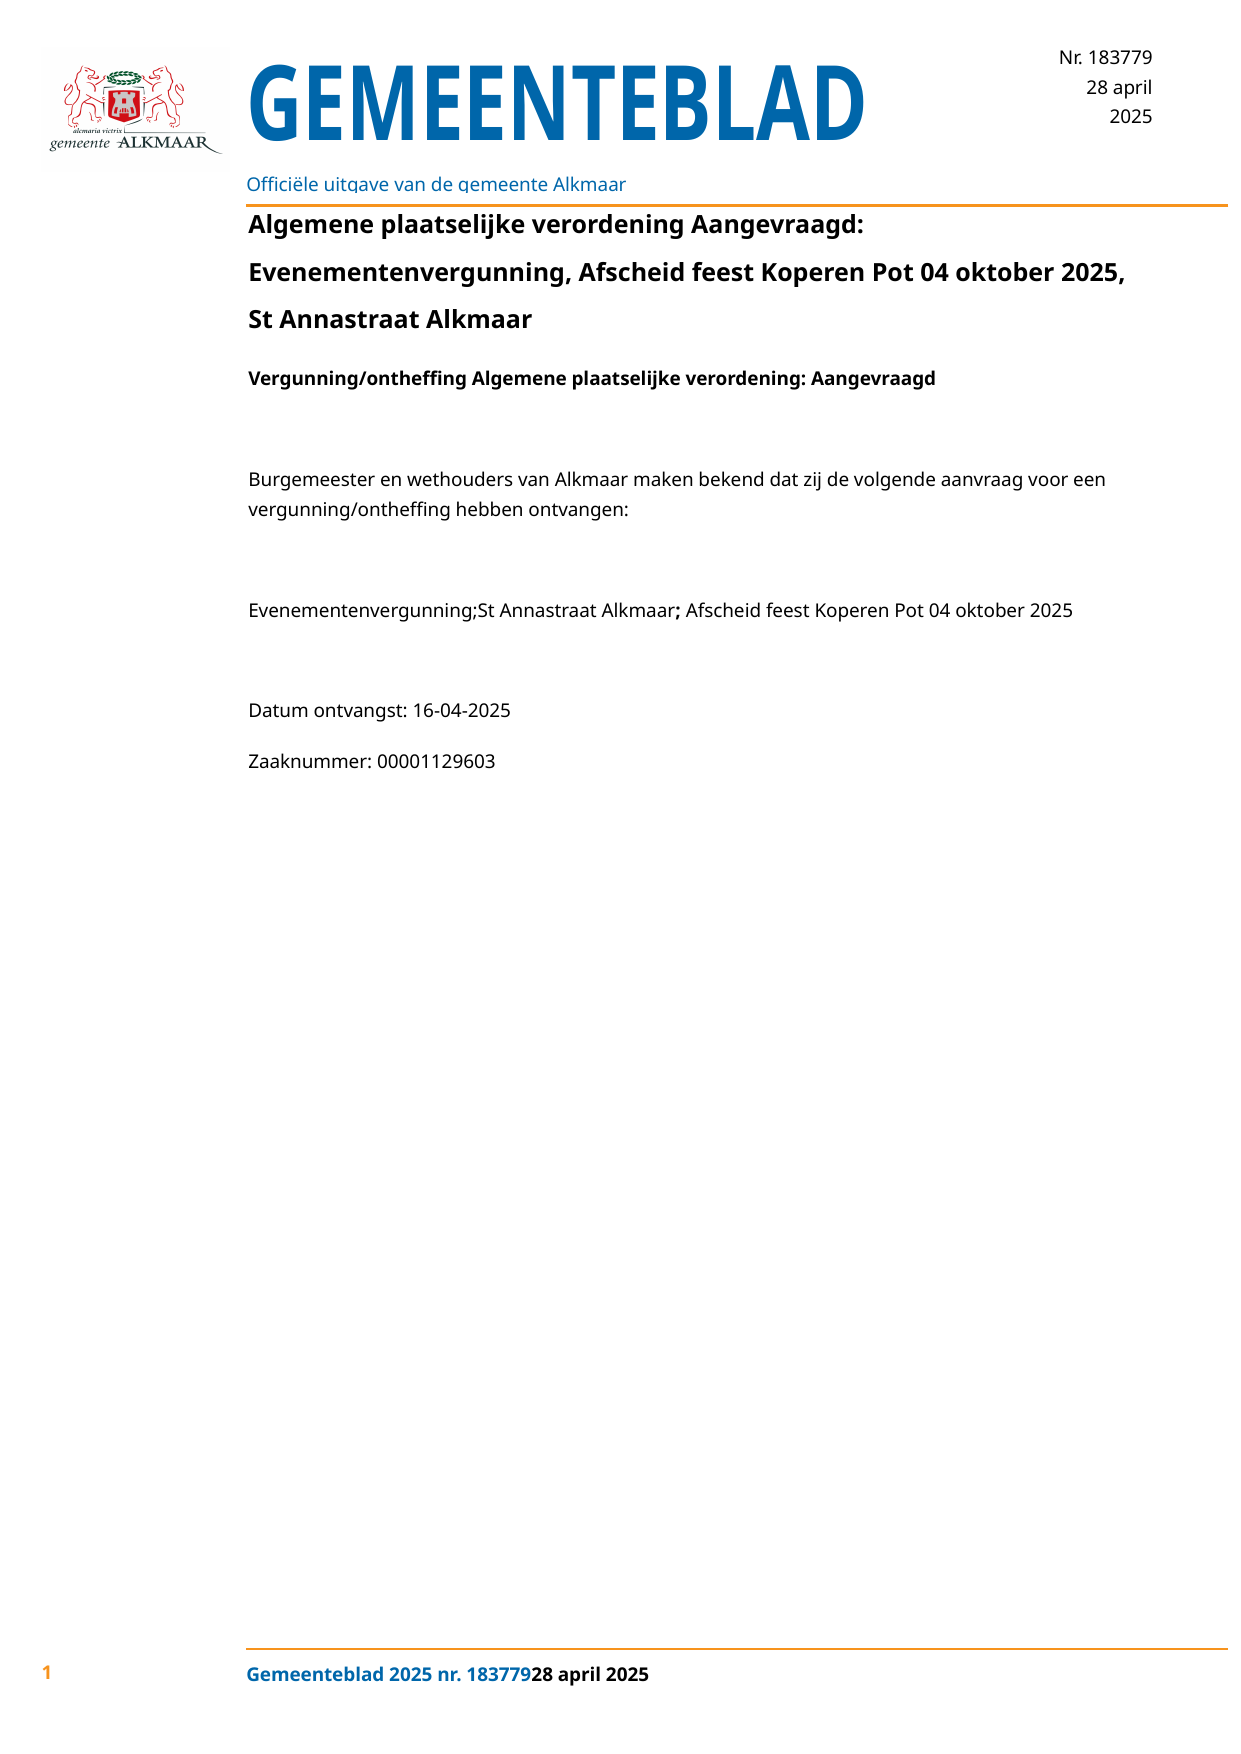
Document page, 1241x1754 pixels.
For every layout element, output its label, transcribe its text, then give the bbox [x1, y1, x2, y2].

text Datum ontvangst: 16-04-2025 [248, 698, 1152, 723]
text Evenementenvergunning;St Annastraat Alkmaar; Afscheid feest Koperen Pot 04 oktober 2025 [248, 597, 1152, 622]
picture [41, 47, 231, 172]
text Zaaknummer: 00001129603 [248, 748, 1152, 774]
text Algemene plaatselijke verordening Aangevraagd: Evenementenvergunning, Afscheid feest Koperen Pot 04 oktober 2025, St Annastraat Alkmaar [248, 207, 1152, 336]
text Burgemeester en wethouders van Alkmaar maken bekend dat zij de volgende aanvraag voor een vergunning/ontheffing hebben ontvangen: [248, 466, 1152, 522]
text Vergunning/ontheffing Algemene plaatselijke verordening: Aangevraagd [248, 366, 1152, 391]
